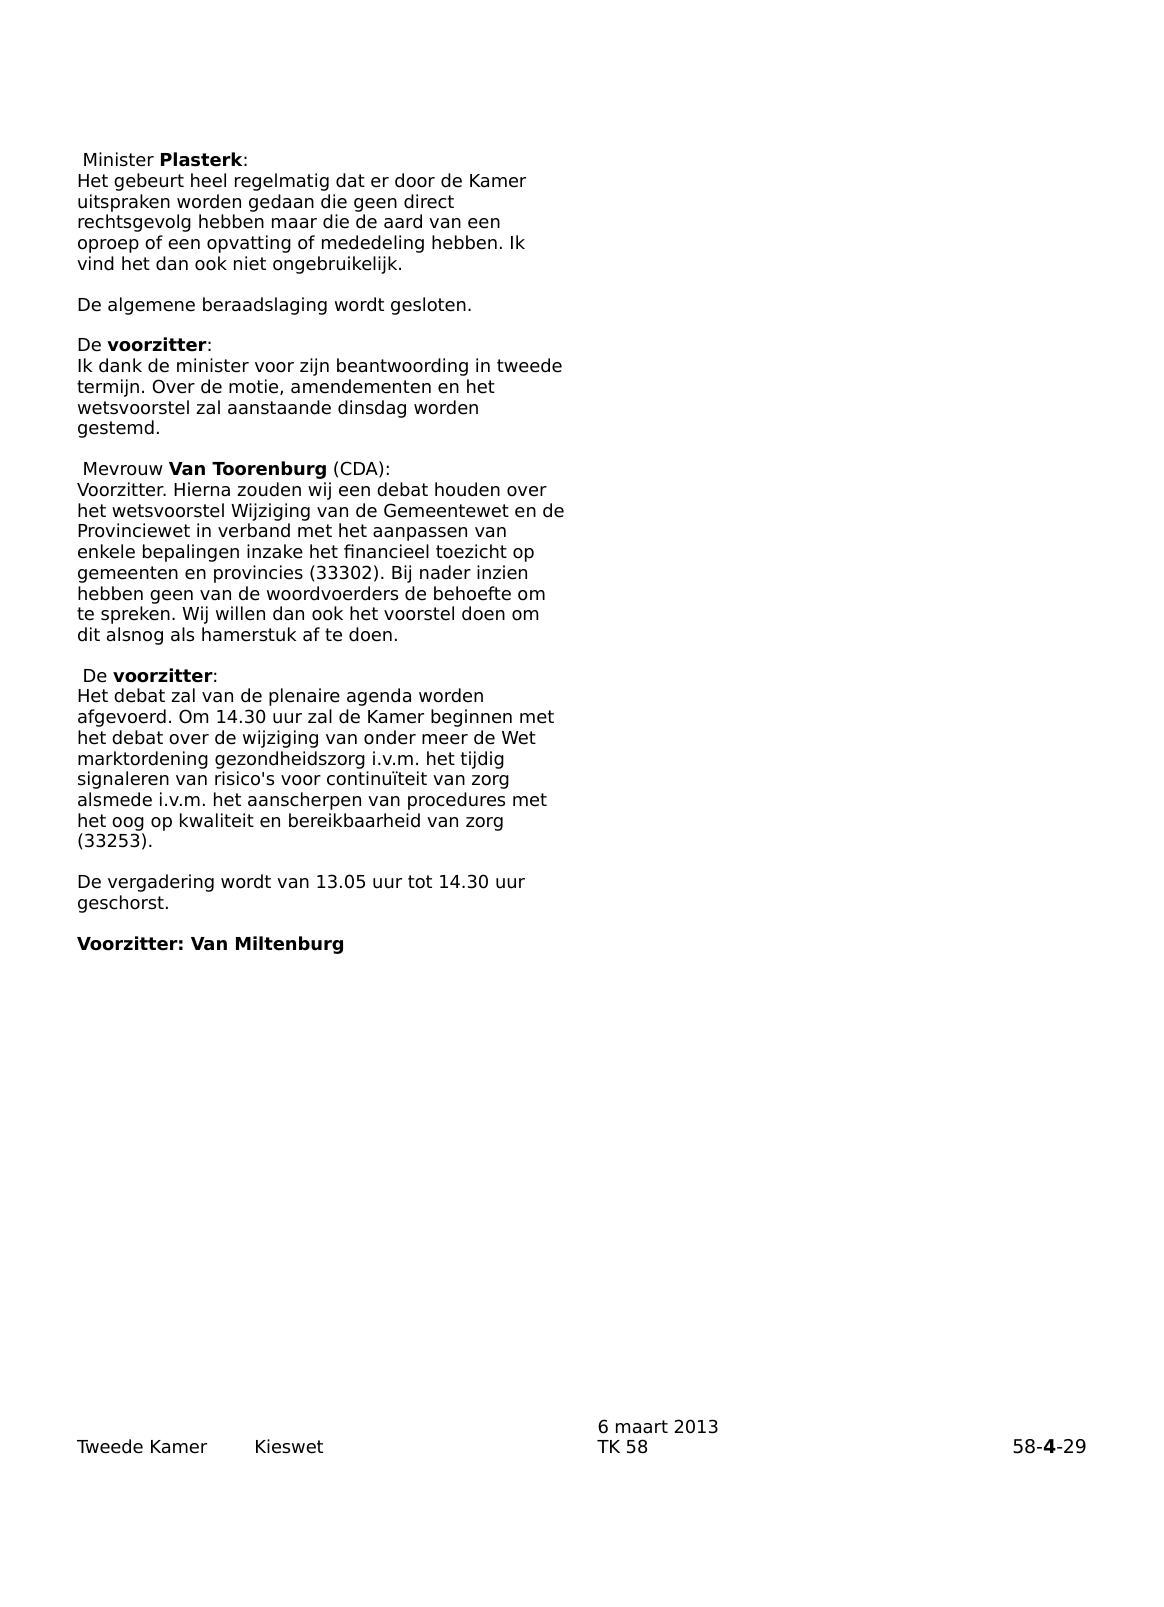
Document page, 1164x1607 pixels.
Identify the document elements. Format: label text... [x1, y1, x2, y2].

text Ik dank de minister voor zijn beantwoording in tweede termijn. Over de motie, amendementen en het wetsvoorstel zal aanstaande dinsdag worden gestemd. [77, 356, 567, 439]
text Voorzitter: Van Miltenburg [77, 933, 567, 954]
text Mevrouw Van Toorenburg (CDA): [77, 459, 567, 480]
text De vergadering wordt van 13.05 uur tot 14.30 uur geschorst. [77, 872, 567, 913]
text Het debat zal van de plenaire agenda worden afgevoerd. Om 14.30 uur zal de Kamer beginnen met het debat over de wijziging van onder meer de Wet marktordening gezondheidszorg i.v.m. het tijdig signaleren van risico's voor continuïteit van zorg alsmede i.v.m. het aanscherpen van procedures met het oog op kwaliteit en bereikbaarheid van zorg (33253). [77, 686, 567, 852]
text De voorzitter: [77, 335, 567, 356]
text Voorzitter. Hierna zouden wij een debat houden over het wetsvoorstel Wijziging van de Gemeentewet en de Provinciewet in verband met het aanpassen van enkele bepalingen inzake het financieel toezicht op gemeenten en provincies (33302). Bij nader inzien hebben geen van de woordvoerders de behoefte om te spreken. Wij willen dan ook het voorstel doen om dit alsnog als hamerstuk af te doen. [77, 480, 567, 646]
text Minister Plasterk: [77, 150, 567, 171]
text De algemene beraadslaging wordt gesloten. [77, 294, 567, 315]
text Het gebeurt heel regelmatig dat er door de Kamer uitspraken worden gedaan die geen direct rechtsgevolg hebben maar die de aard van een oproep of een opvatting of mededeling hebben. Ik vind het dan ook niet ongebruikelijk. [77, 171, 567, 274]
text De voorzitter: [77, 666, 567, 686]
